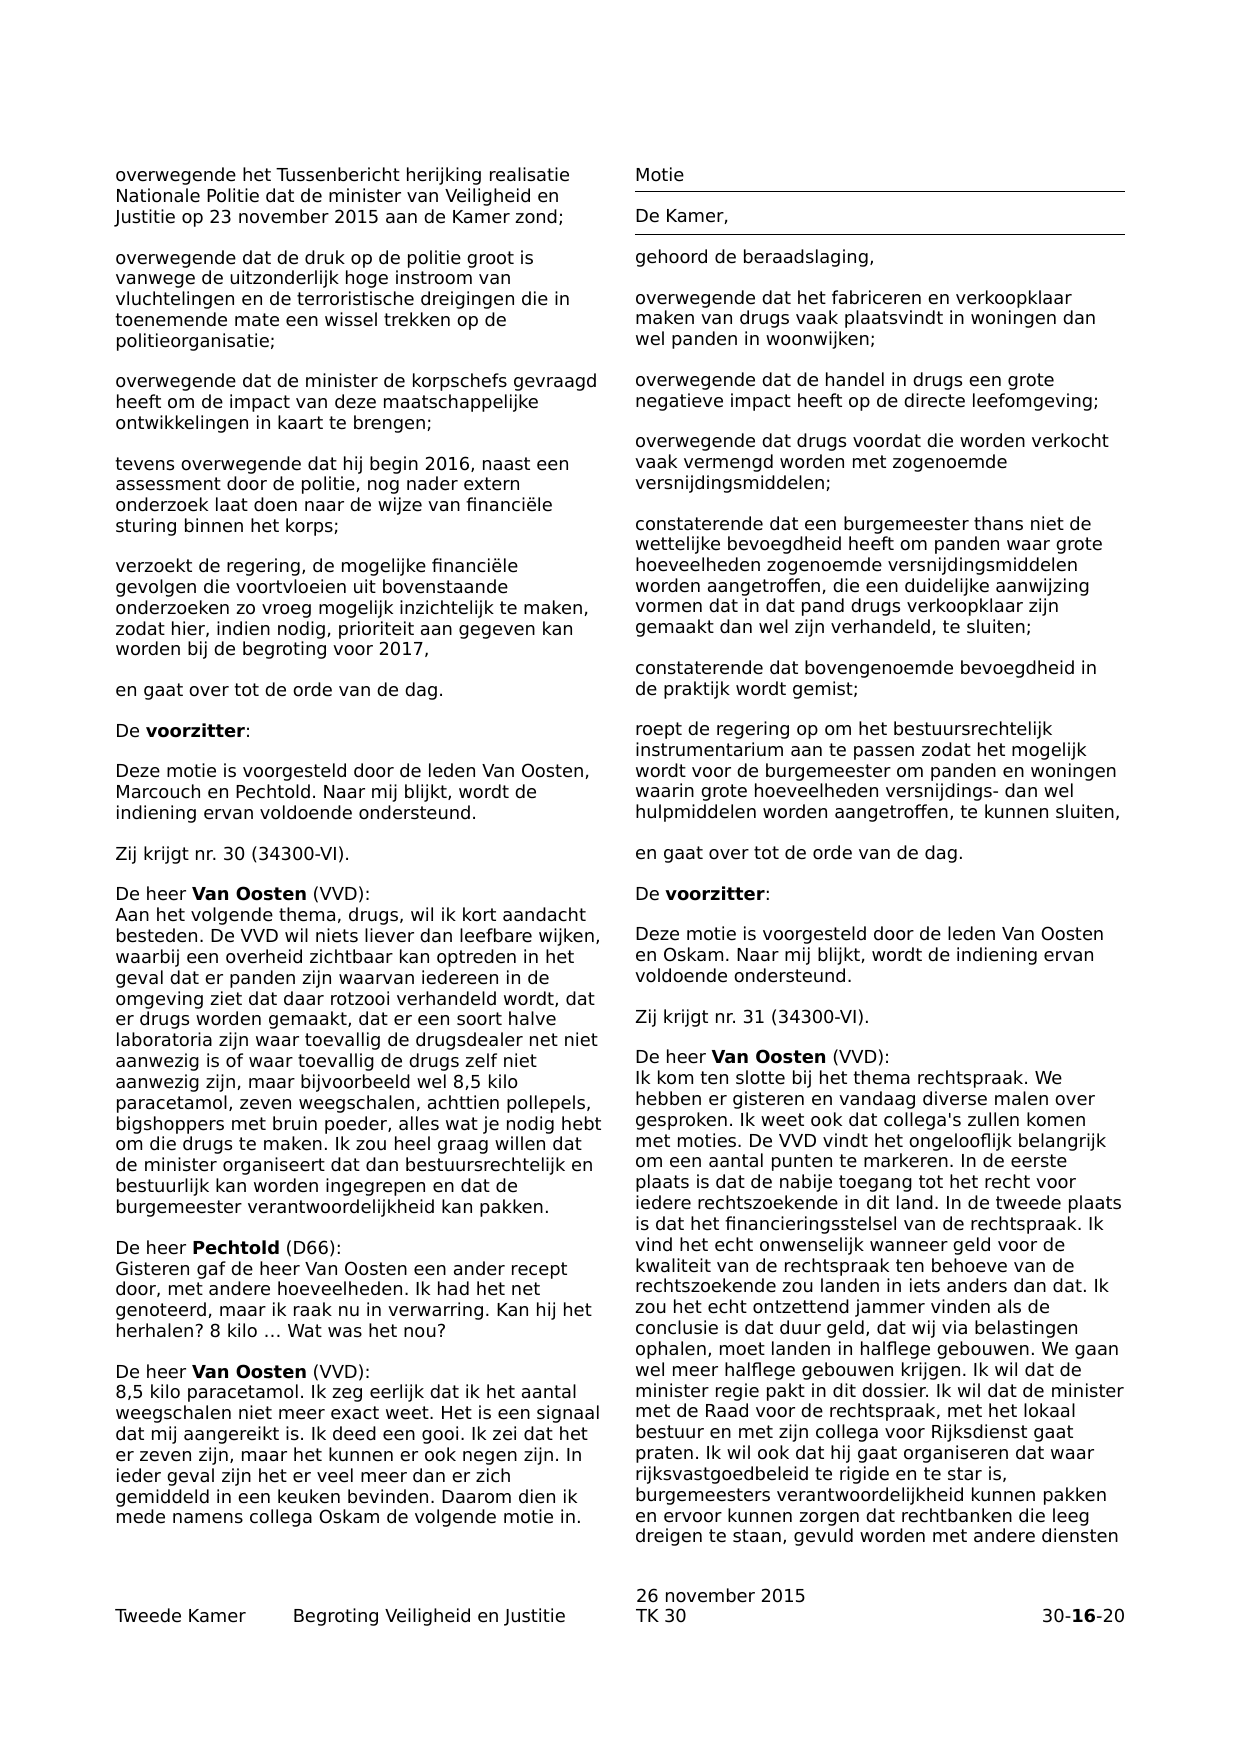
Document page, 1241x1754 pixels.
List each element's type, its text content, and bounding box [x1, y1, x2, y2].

text Ik kom ten slotte bij het thema rechtspraak. We hebben er gisteren en vandaag diverse malen over gesproken. Ik weet ook dat collega's zullen komen met moties. De VVD vindt het ongelooflijk belangrijk om een aantal punten te markeren. In de eerste plaats is dat de nabije toegang tot het recht voor iedere rechtszoekende in dit land. In de tweede plaats is dat het financieringsstelsel van de rechtspraak. Ik vind het echt onwenselijk wanneer geld voor de kwaliteit van de rechtspraak ten behoeve van de rechtszoekende zou landen in iets anders dan dat. Ik zou het echt ontzettend jammer vinden als de conclusie is dat duur geld, dat wij via belastingen ophalen, moet landen in halflege gebouwen. We gaan wel meer halflege gebouwen krijgen. Ik wil dat de minister regie pakt in dit dossier. Ik wil dat de minister met de Raad voor de rechtspraak, met het lokaal bestuur en met zijn collega voor Rijksdienst gaat praten. Ik wil ook dat hij gaat organiseren dat waar rijksvastgoedbeleid te rigide en te star is, burgemeesters verantwoordelijkheid kunnen pakken en ervoor kunnen zorgen dat rechtbanken die leeg dreigen te staan, gevuld worden met andere diensten [635, 1068, 1125, 1547]
text overwegende dat de minister de korpschefs gevraagd heeft om de impact van deze maatschappelijke ontwikkelingen in kaart te brengen; [115, 371, 605, 433]
text Deze motie is voorgesteld door de leden Van Oosten, Marcouch en Pechtold. Naar mij blijkt, wordt de indiening ervan voldoende ondersteund. [115, 761, 605, 823]
text Motie [635, 165, 1125, 186]
text overwegende dat de handel in drugs een grote negatieve impact heeft op de directe leefomgeving; [635, 370, 1125, 411]
text tevens overwegende dat hij begin 2016, naast een assessment door de politie, nog nader extern onderzoek laat doen naar de wijze van financiële sturing binnen het korps; [115, 453, 605, 536]
text De heer Van Oosten (VVD): [115, 884, 605, 905]
text Deze motie is voorgesteld door de leden Van Oosten en Oskam. Naar mij blijkt, wordt de indiening ervan voldoende ondersteund. [635, 924, 1125, 986]
text overwegende het Tussenbericht herijking realisatie Nationale Politie dat de minister van Veiligheid en Justitie op 23 november 2015 aan de Kamer zond; [115, 165, 605, 227]
text Zij krijgt nr. 31 (34300-VI). [635, 1006, 1125, 1027]
text overwegende dat de druk op de politie groot is vanwege de uitzonderlijk hoge instroom van vluchtelingen en de terroristische dreigingen die in toenemende mate een wissel trekken op de politieorganisatie; [115, 247, 605, 351]
text gehoord de beraadslaging, [635, 247, 1125, 267]
text constaterende dat bovengenoemde bevoegdheid in de praktijk wordt gemist; [635, 658, 1125, 699]
text en gaat over tot de orde van de dag. [115, 680, 605, 701]
text 8,5 kilo paracetamol. Ik zeg eerlijk dat ik het aantal weegschalen niet meer exact weet. Het is een signaal dat mij aangereikt is. Ik deed een gooi. Ik zei dat het er zeven zijn, maar het kunnen er ook negen zijn. In ieder geval zijn het er veel meer dan er zich gemiddeld in een keuken bevinden. Daarom dien ik mede namens collega Oskam de volgende motie in. [115, 1382, 605, 1528]
text Aan het volgende thema, drugs, wil ik kort aandacht besteden. De VVD wil niets liever dan leefbare wijken, waarbij een overheid zichtbaar kan optreden in het geval dat er panden zijn waarvan iedereen in de omgeving ziet dat daar rotzooi verhandeld wordt, dat er drugs worden gemaakt, dat er een soort halve laboratoria zijn waar toevallig de drugsdealer net niet aanwezig is of waar toevallig de drugs zelf niet aanwezig zijn, maar bijvoorbeeld wel 8,5 kilo paracetamol, zeven weegschalen, achttien pollepels, bigshoppers met bruin poeder, alles wat je nodig hebt om die drugs te maken. Ik zou heel graag willen dat de minister organiseert dat dan bestuursrechtelijk en bestuurlijk kan worden ingegrepen en dat de burgemeester verantwoordelijkheid kan pakken. [115, 905, 605, 1217]
text De voorzitter: [635, 883, 1125, 904]
text De heer Van Oosten (VVD): [635, 1047, 1125, 1068]
text De voorzitter: [115, 721, 605, 741]
text De heer Pechtold (D66): [115, 1237, 605, 1258]
text Gisteren gaf de heer Van Oosten een ander recept door, met andere hoeveelheden. Ik had het net genoteerd, maar ik raak nu in verwarring. Kan hij het herhalen? 8 kilo … Wat was het nou? [115, 1258, 605, 1342]
text roept de regering op om het bestuursrechtelijk instrumentarium aan te passen zodat het mogelijk wordt voor de burgemeester om panden en woningen waarin grote hoeveelheden versnijdings- dan wel hulpmiddelen worden aangetroffen, te kunnen sluiten, [635, 719, 1125, 823]
text overwegende dat drugs voordat die worden verkocht vaak vermengd worden met zogenoemde versnijdingsmiddelen; [635, 431, 1125, 493]
text en gaat over tot de orde van de dag. [635, 843, 1125, 863]
text De heer Van Oosten (VVD): [115, 1362, 605, 1382]
text verzoekt de regering, de mogelijke financiële gevolgen die voortvloeien uit bovenstaande onderzoeken zo vroeg mogelijk inzichtelijk te maken, zodat hier, indien nodig, prioriteit aan gegeven kan worden bij de begroting voor 2017, [115, 556, 605, 660]
text constaterende dat een burgemeester thans niet de wettelijke bevoegdheid heeft om panden waar grote hoeveelheden zogenoemde versnijdingsmiddelen worden aangetroffen, die een duidelijke aanwijzing vormen dat in dat pand drugs verkoopklaar zijn gemaakt dan wel zijn verhandeld, te sluiten; [635, 513, 1125, 638]
text De Kamer, [635, 206, 1125, 227]
text Zij krijgt nr. 30 (34300-VI). [115, 843, 605, 864]
text overwegende dat het fabriceren en verkoopklaar maken van drugs vaak plaatsvindt in woningen dan wel panden in woonwijken; [635, 287, 1125, 350]
